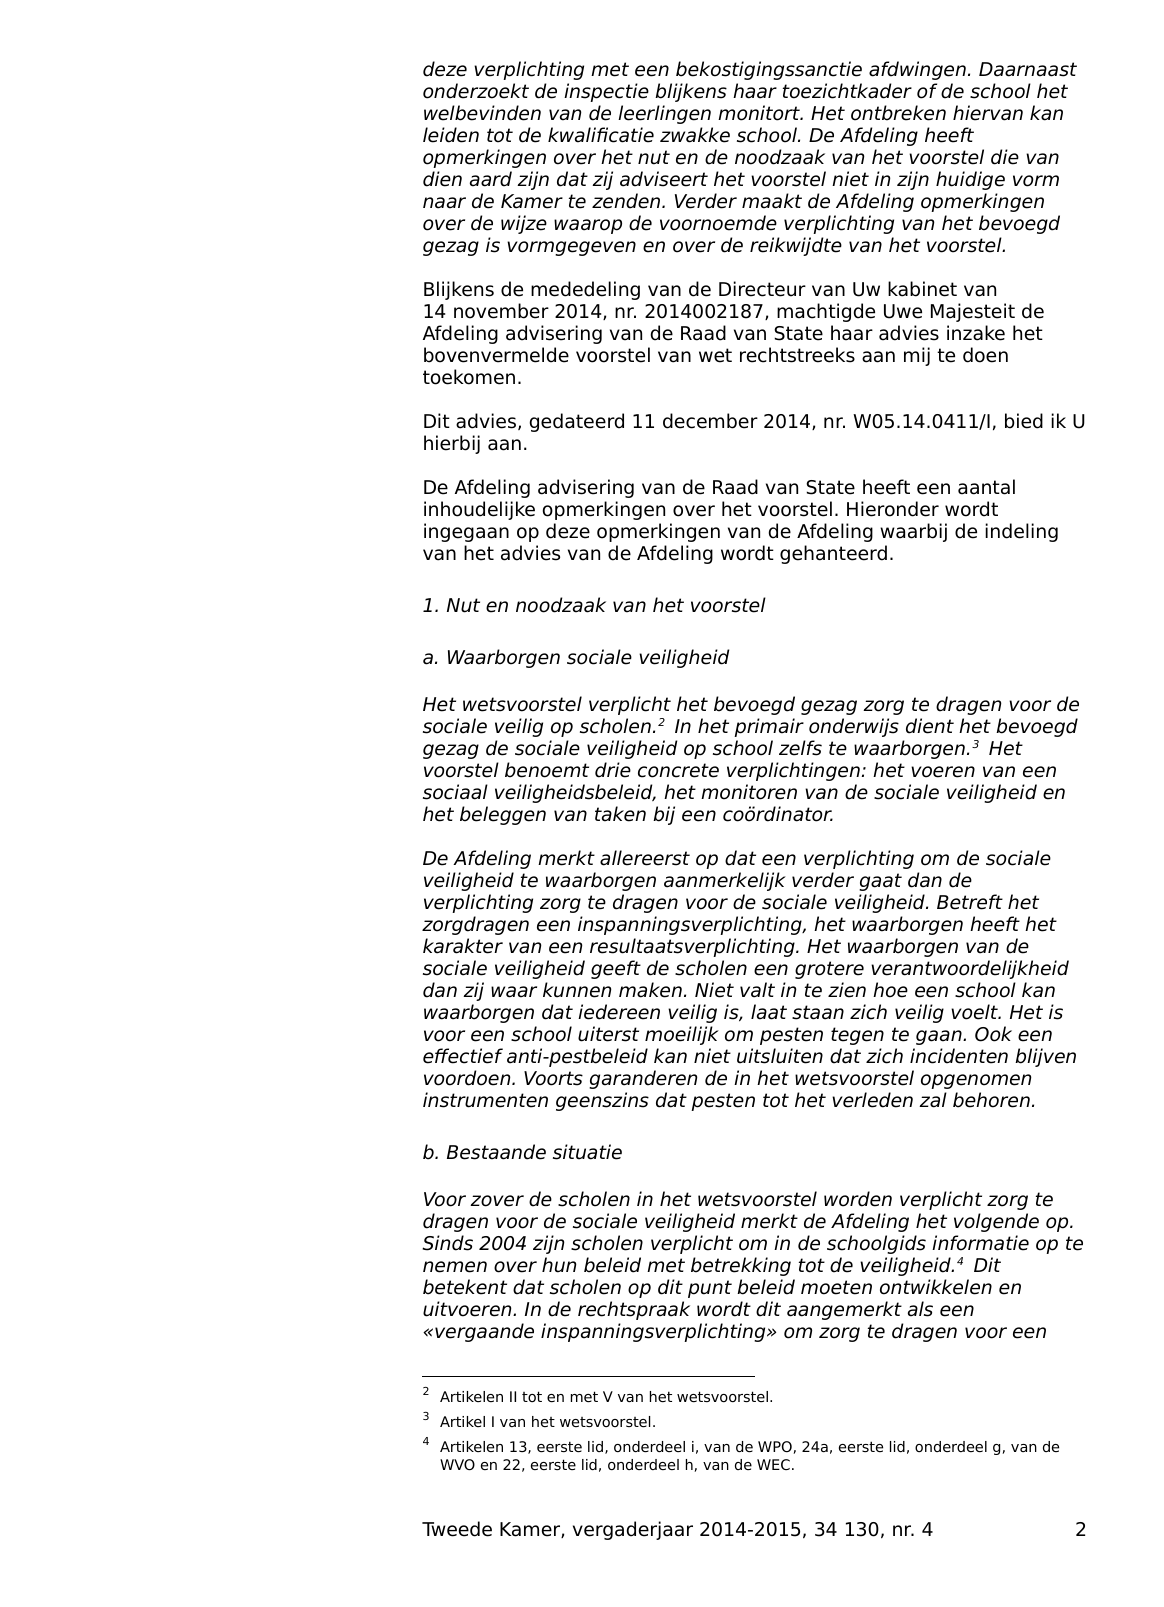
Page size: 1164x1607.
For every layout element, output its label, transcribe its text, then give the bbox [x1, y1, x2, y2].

text Blijkens de mededeling van de Directeur van Uw kabinet van 14 november 2014, nr. 2014002187, machtigde Uwe Majesteit de Afdeling advisering van de Raad van State haar advies inzake het bovenvermelde voorstel van wet rechtstreeks aan mij te doen toekomen. [422, 279, 1087, 389]
text Artikel I van het wetsvoorstel. [422, 1410, 1087, 1432]
text Voor zover de scholen in het wetsvoorstel worden verplicht zorg te dragen voor de sociale veiligheid merkt de Afdeling het volgende op. Sinds 2004 zijn scholen verplicht om in de schoolgids informatie op te nemen over hun beleid met betrekking tot de veiligheid. Dit betekent dat scholen op dit punt beleid moeten ontwikkelen en uitvoeren. In de rechtspraak wordt dit aangemerkt als een «vergaande inspanningsverplichting» om zorg te dragen voor een [422, 1189, 1087, 1343]
text De Afdeling merkt allereerst op dat een verplichting om de sociale veiligheid te waarborgen aanmerkelijk verder gaat dan de verplichting zorg te dragen voor de sociale veiligheid. Betreft het zorgdragen een inspanningsverplichting, het waarborgen heeft het karakter van een resultaatsverplichting. Het waarborgen van de sociale veiligheid geeft de scholen een grotere verantwoordelijkheid dan zij waar kunnen maken. Niet valt in te zien hoe een school kan waarborgen dat iedereen veilig is, laat staan zich veilig voelt. Het is voor een school uiterst moeilijk om pesten tegen te gaan. Ook een effectief anti-pestbeleid kan niet uitsluiten dat zich incidenten blijven voordoen. Voorts garanderen de in het wetsvoorstel opgenomen instrumenten geenszins dat pesten tot het verleden zal behoren. [422, 848, 1087, 1112]
subtitle a. Waarborgen sociale veiligheid [422, 647, 1087, 669]
text Dit advies, gedateerd 11 december 2014, nr. W05.14.0411/I, bied ik U hierbij aan. [422, 411, 1087, 455]
subtitle 1. Nut en noodzaak van het voorstel [422, 595, 1087, 617]
subtitle b. Bestaande situatie [422, 1142, 1087, 1164]
text De Afdeling advisering van de Raad van State heeft een aantal inhoudelijke opmerkingen over het voorstel. Hieronder wordt ingegaan op deze opmerkingen van de Afdeling waarbij de indeling van het advies van de Afdeling wordt gehanteerd. [422, 477, 1087, 565]
text Artikelen II tot en met V van het wetsvoorstel. [422, 1385, 1087, 1407]
text Artikelen 13, eerste lid, onderdeel i, van de WPO, 24a, eerste lid, onderdeel g, van de WVO en 22, eerste lid, onderdeel h, van de WEC. [422, 1435, 1087, 1474]
text deze verplichting met een bekostigingssanctie afdwingen. Daarnaast onderzoekt de inspectie blijkens haar toezichtkader of de school het welbevinden van de leerlingen monitort. Het ontbreken hiervan kan leiden tot de kwalificatie zwakke school. De Afdeling heeft opmerkingen over het nut en de noodzaak van het voorstel die van dien aard zijn dat zij adviseert het voorstel niet in zijn huidige vorm naar de Kamer te zenden. Verder maakt de Afdeling opmerkingen over de wijze waarop de voornoemde verplichting van het bevoegd gezag is vormgegeven en over de reikwijdte van het voorstel. [422, 59, 1087, 257]
text Het wetsvoorstel verplicht het bevoegd gezag zorg te dragen voor de sociale veilig op scholen. In het primair onderwijs dient het bevoegd gezag de sociale veiligheid op school zelfs te waarborgen. Het voorstel benoemt drie concrete verplichtingen: het voeren van een sociaal veiligheidsbeleid, het monitoren van de sociale veiligheid en het beleggen van taken bij een coördinator. [422, 694, 1087, 826]
